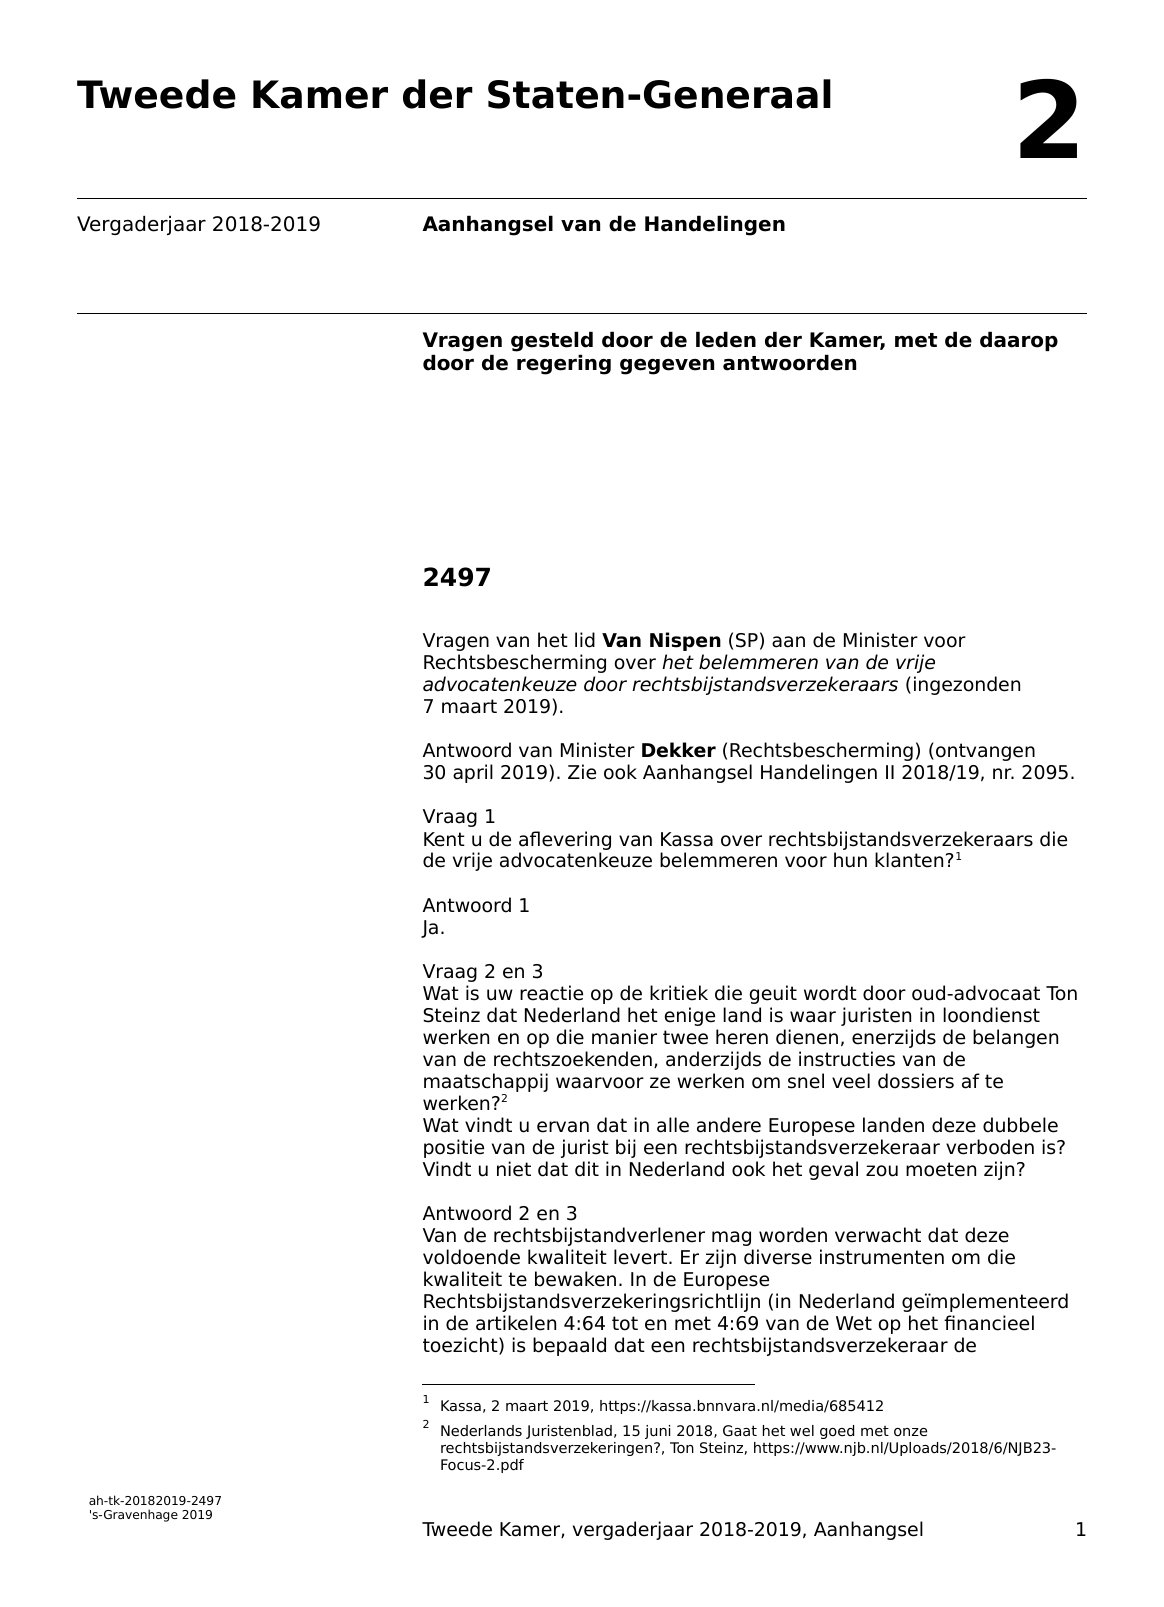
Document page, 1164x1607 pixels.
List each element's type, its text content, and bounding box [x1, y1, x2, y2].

text Nederlands Juristenblad, 15 juni 2018, Gaat het wel goed met onze rechtsbijstandsverzekeringen?, Ton Steinz, https://www.njb.nl/Uploads/2018/6/NJB23-Focus-2.pdf [422, 1418, 1087, 1474]
text Van de rechtsbijstandverlener mag worden verwacht dat deze voldoende kwaliteit levert. Er zijn diverse instrumenten om die kwaliteit te bewaken. In de Europese Rechtsbijstandsverzekeringsrichtlijn (in Nederland geïmplementeerd in de artikelen 4:64 tot en met 4:69 van de Wet op het financieel toezicht) is bepaald dat een rechtsbijstandsverzekeraar de [422, 1225, 1087, 1357]
text 's-Gravenhage 2019 [88, 1508, 323, 1522]
text Vragen van het lid Van Nispen (SP) aan de Minister voor Rechtsbescherming over het belemmeren van de vrije advocatenkeuze door rechtsbijstandsverzekeraars (ingezonden 7 maart 2019). [422, 630, 1087, 718]
text Kassa, 2 maart 2019, https://kassa.bnnvara.nl/media/685412 [422, 1393, 1087, 1416]
text Antwoord 1 [422, 894, 1087, 917]
table_cell Vragen gesteld door de leden der Kamer, met de daarop door de regering gegeven antwoorden [422, 314, 1087, 375]
text Vraag 2 en 3 [422, 961, 1087, 983]
text Ja. [422, 917, 1087, 938]
text 2497 [422, 563, 1087, 592]
text ah-tk-20182019-2497 [88, 1494, 323, 1508]
table_cell Aanhangsel van de Handelingen [422, 199, 1087, 313]
table_cell [77, 314, 422, 375]
text Antwoord van Minister Dekker (Rechtsbescherming) (ontvangen 30 april 2019). Zie ook Aanhangsel Handelingen II 2018/19, nr. 2095. [422, 740, 1087, 784]
table_header 2 [886, 59, 1087, 198]
text Wat vindt u ervan dat in alle andere Europese landen deze dubbele positie van de jurist bij een rechtsbijstandsverzekeraar verboden is? Vindt u niet dat dit in Nederland ook het geval zou moeten zijn? [422, 1114, 1087, 1181]
table_cell Vergaderjaar 2018-2019 [77, 199, 422, 313]
text Kent u de aflevering van Kassa over rechtsbijstandsverzekeraars die de vrije advocatenkeuze belemmeren voor hun klanten? [422, 828, 1087, 872]
text Wat is uw reactie op de kritiek die geuit wordt door oud-advocaat Ton Steinz dat Nederland het enige land is waar juristen in loondienst werken en op die manier twee heren dienen, enerzijds de belangen van de rechtszoekenden, anderzijds de instructies van de maatschappij waarvoor ze werken om snel veel dossiers af te werken? [422, 983, 1087, 1114]
table_header Tweede Kamer der Staten-Generaal [77, 59, 886, 198]
text Antwoord 2 en 3 [422, 1203, 1087, 1225]
text Vraag 1 [422, 806, 1087, 828]
